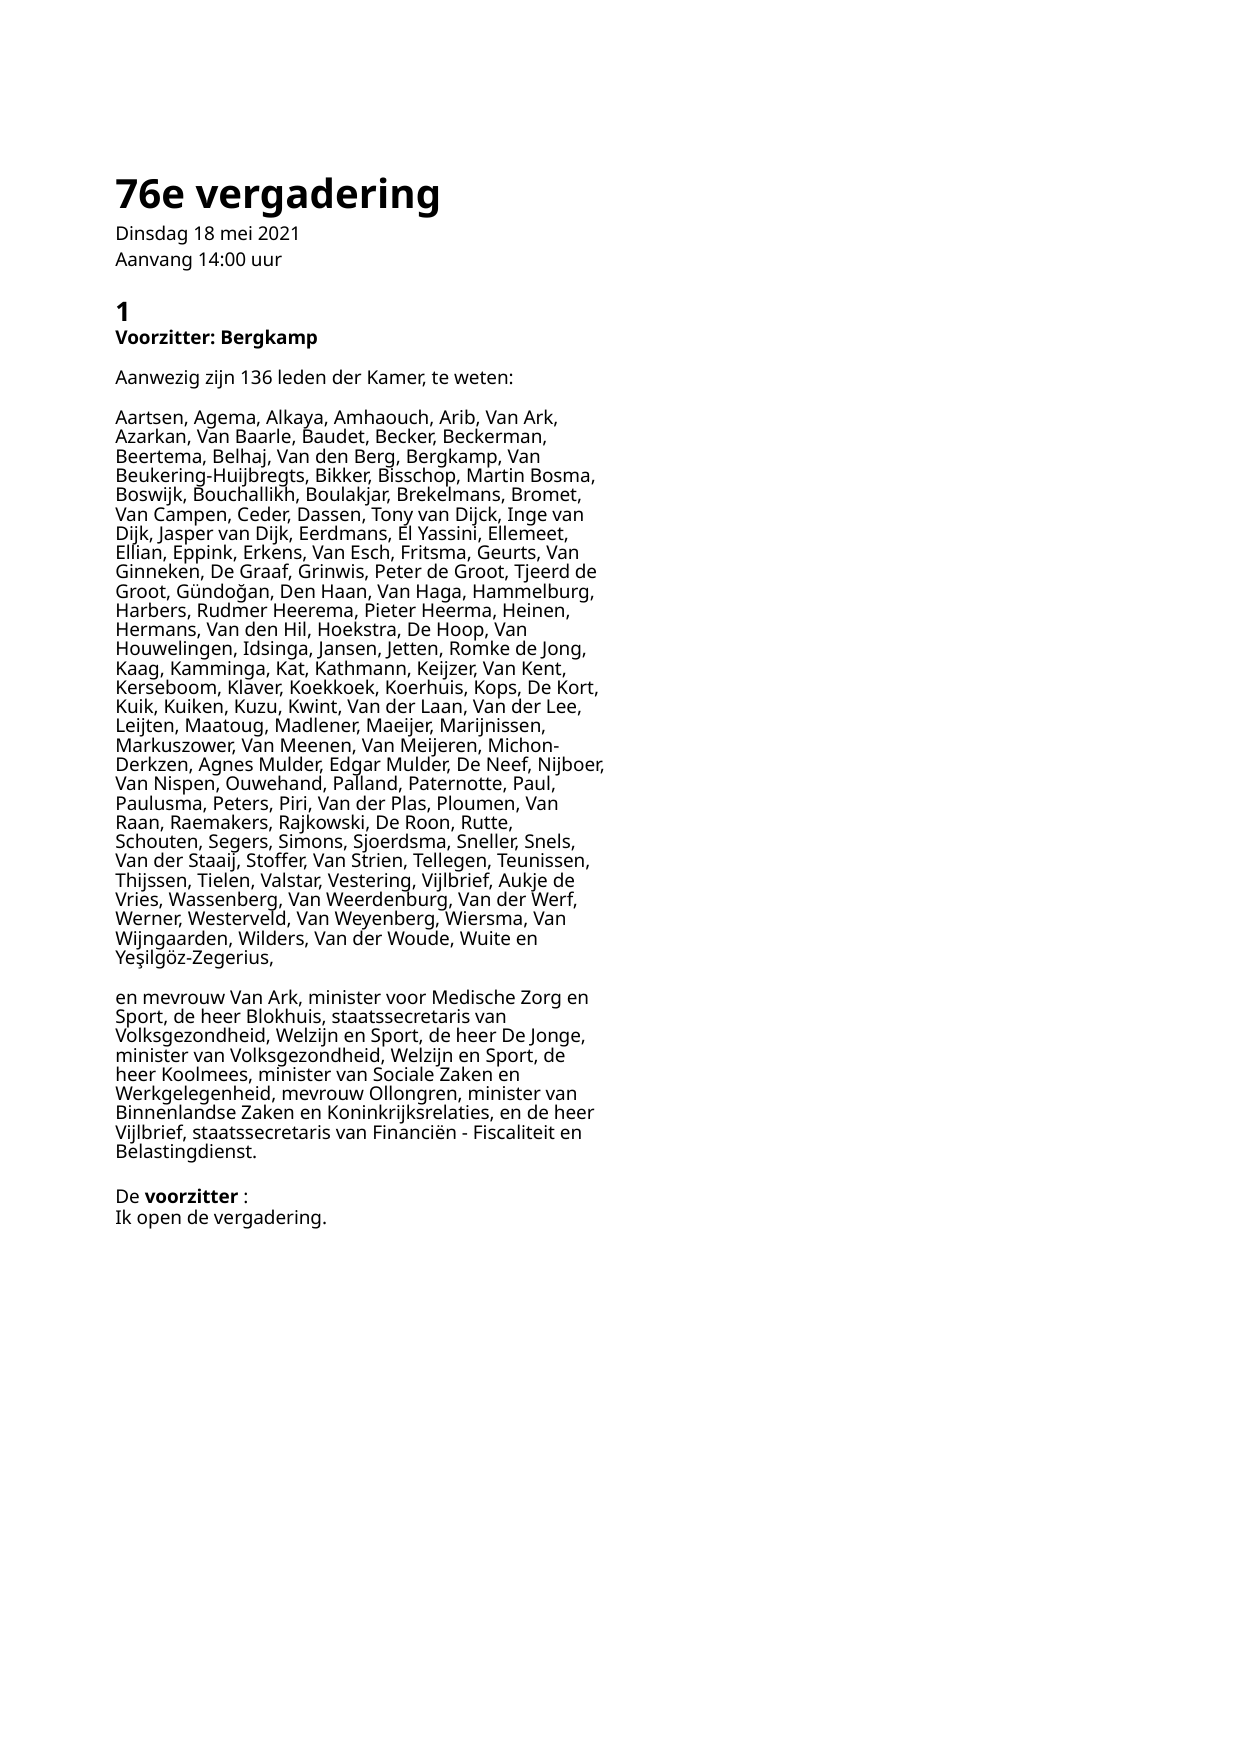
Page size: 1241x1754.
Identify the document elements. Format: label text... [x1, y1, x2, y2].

text Aanwezig zijn 136 leden der Kamer, te weten: [115, 369, 605, 388]
text De voorzitter : [115, 1183, 605, 1209]
text Aanvang 14:00 uur [115, 246, 605, 272]
text 76e vergadering [115, 165, 605, 220]
text 1 [115, 292, 605, 329]
text Ik open de vergadering. [115, 1209, 605, 1228]
text Voorzitter: Bergkamp [115, 329, 605, 348]
text en mevrouw Van Ark, minister voor Medische Zorg en Sport, de heer Blokhuis, staatssecretaris van Volksgezondheid, Welzijn en Sport, de heer De Jonge, minister van Volksgezondheid, Welzijn en Sport, de heer Koolmees, minister van Sociale Zaken en Werkgelegenheid, mevrouw Ollongren, minister van Binnenlandse Zaken en Koninkrijksrelaties, en de heer Vijlbrief, staatssecretaris van Financiën - Fiscaliteit en Belastingdienst. [115, 989, 605, 1162]
text Aartsen, Agema, Alkaya, Amhaouch, Arib, Van Ark, Azarkan, Van Baarle, Baudet, Becker, Beckerman, Beertema, Belhaj, Van den Berg, Bergkamp, Van Beukering-Huijbregts, Bikker, Bisschop, Martin Bosma, Boswijk, Bouchallikh, Boulakjar, Brekelmans, Bromet, Van Campen, Ceder, Dassen, Tony van Dijck, Inge van Dijk, Jasper van Dijk, Eerdmans, El Yassini, Ellemeet, Ellian, Eppink, Erkens, Van Esch, Fritsma, Geurts, Van Ginneken, De Graaf, Grinwis, Peter de Groot, Tjeerd de Groot, Gündoğan, Den Haan, Van Haga, Hammelburg, Harbers, Rudmer Heerema, Pieter Heerma, Heinen, Hermans, Van den Hil, Hoekstra, De Hoop, Van Houwelingen, Idsinga, Jansen, Jetten, Romke de Jong, Kaag, Kamminga, Kat, Kathmann, Keijzer, Van Kent, Kerseboom, Klaver, Koekkoek, Koerhuis, Kops, De Kort, Kuik, Kuiken, Kuzu, Kwint, Van der Laan, Van der Lee, Leijten, Maatoug, Madlener, Maeijer, Marijnissen, Markuszower, Van Meenen, Van Meijeren, Michon-Derkzen, Agnes Mulder, Edgar Mulder, De Neef, Nijboer, Van Nispen, Ouwehand, Palland, Paternotte, Paul, Paulusma, Peters, Piri, Van der Plas, Ploumen, Van Raan, Raemakers, Rajkowski, De Roon, Rutte, Schouten, Segers, Simons, Sjoerdsma, Sneller, Snels, Van der Staaij, Stoffer, Van Strien, Tellegen, Teunissen, Thijssen, Tielen, Valstar, Vestering, Vijlbrief, Aukje de Vries, Wassenberg, Van Weerdenburg, Van der Werf, Werner, Westerveld, Van Weyenberg, Wiersma, Van Wijngaarden, Wilders, Van der Woude, Wuite en Yeşilgöz-Zegerius, [115, 409, 605, 968]
text Dinsdag 18 mei 2021 [115, 220, 605, 246]
